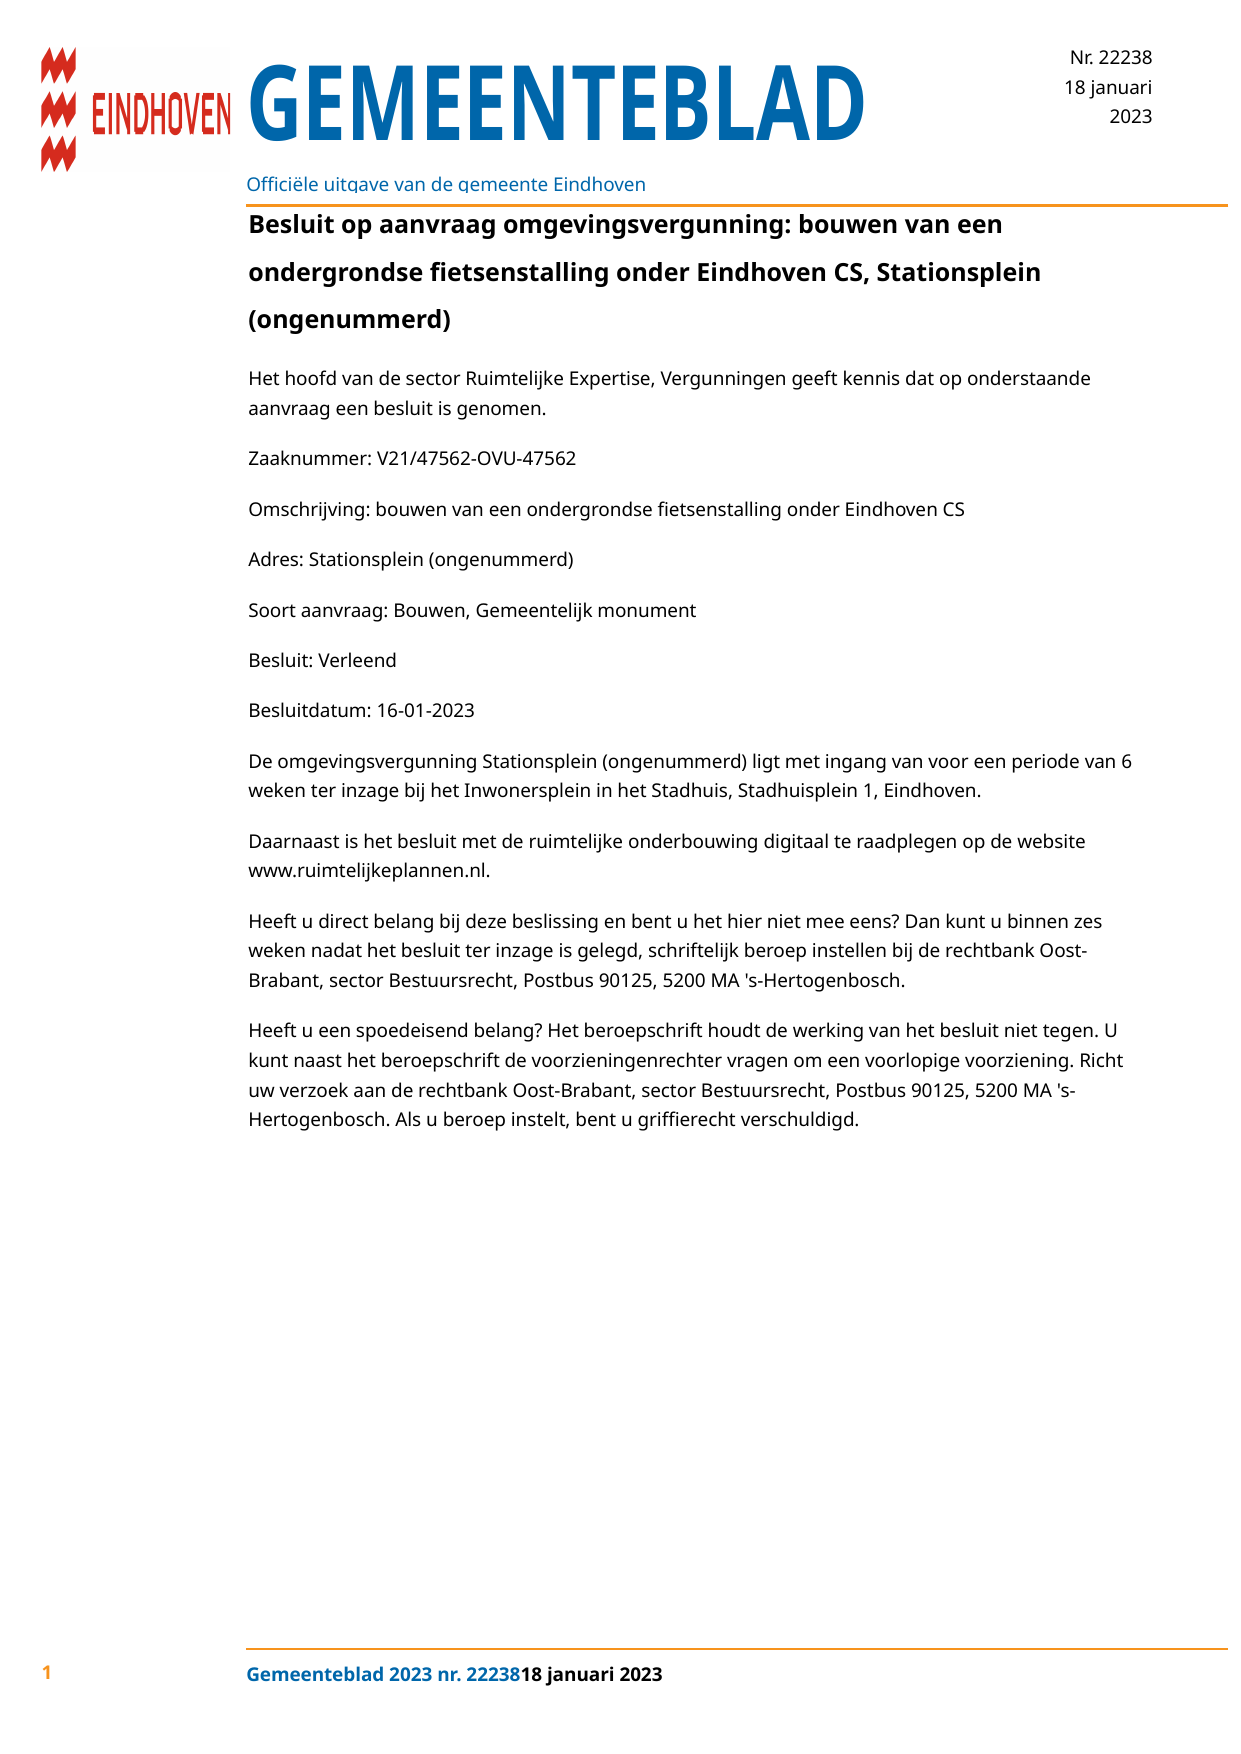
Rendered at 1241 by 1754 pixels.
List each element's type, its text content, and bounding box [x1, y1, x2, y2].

text Daarnaast is het besluit met de ruimtelijke onderbouwing digitaal te raadplegen op de website www.ruimtelijkeplannen.nl. [248, 828, 1152, 883]
text Zaaknummer: V21/47562-OVU-47562 [248, 446, 1152, 471]
text Heeft u een spoedeisend belang? Het beroepschrift houdt de werking van het besluit niet tegen. U kunt naast het beroepschrift de voorzieningenrechter vragen om een voorlopige voorziening. Richt uw verzoek aan de rechtbank Oost-Brabant, sector Bestuursrecht, Postbus 90125, 5200 MA 's-Hertogenbosch. Als u beroep instelt, bent u griffierecht verschuldigd. [248, 1018, 1152, 1132]
text Besluitdatum: 16-01-2023 [248, 698, 1152, 723]
text Adres: Stationsplein (ongenummerd) [248, 546, 1152, 572]
text Heeft u direct belang bij deze beslissing en bent u het hier niet mee eens? Dan kunt u binnen zes weken nadat het besluit ter inzage is gelegd, schriftelijk beroep instellen bij de rechtbank Oost-Brabant, sector Bestuursrecht, Postbus 90125, 5200 MA 's-Hertogenbosch. [248, 908, 1152, 993]
text Omschrijving: bouwen van een ondergrondse fietsenstalling onder Eindhoven CS [248, 496, 1152, 522]
text Het hoofd van de sector Ruimtelijke Expertise, Vergunningen geeft kennis dat op onderstaande aanvraag een besluit is genomen. [248, 366, 1152, 421]
text Soort aanvraag: Bouwen, Gemeentelijk monument [248, 597, 1152, 622]
text Besluit: Verleend [248, 647, 1152, 673]
text Besluit op aanvraag omgevingsvergunning: bouwen van een ondergrondse fietsenstalling onder Eindhoven CS, Stationsplein (ongenummerd) [248, 207, 1152, 336]
text De omgevingsvergunning Stationsplein (ongenummerd) ligt met ingang van voor een periode van 6 weken ter inzage bij het Inwonersplein in het Stadhuis, Stadhuisplein 1, Eindhoven. [248, 748, 1152, 803]
picture [41, 47, 231, 172]
